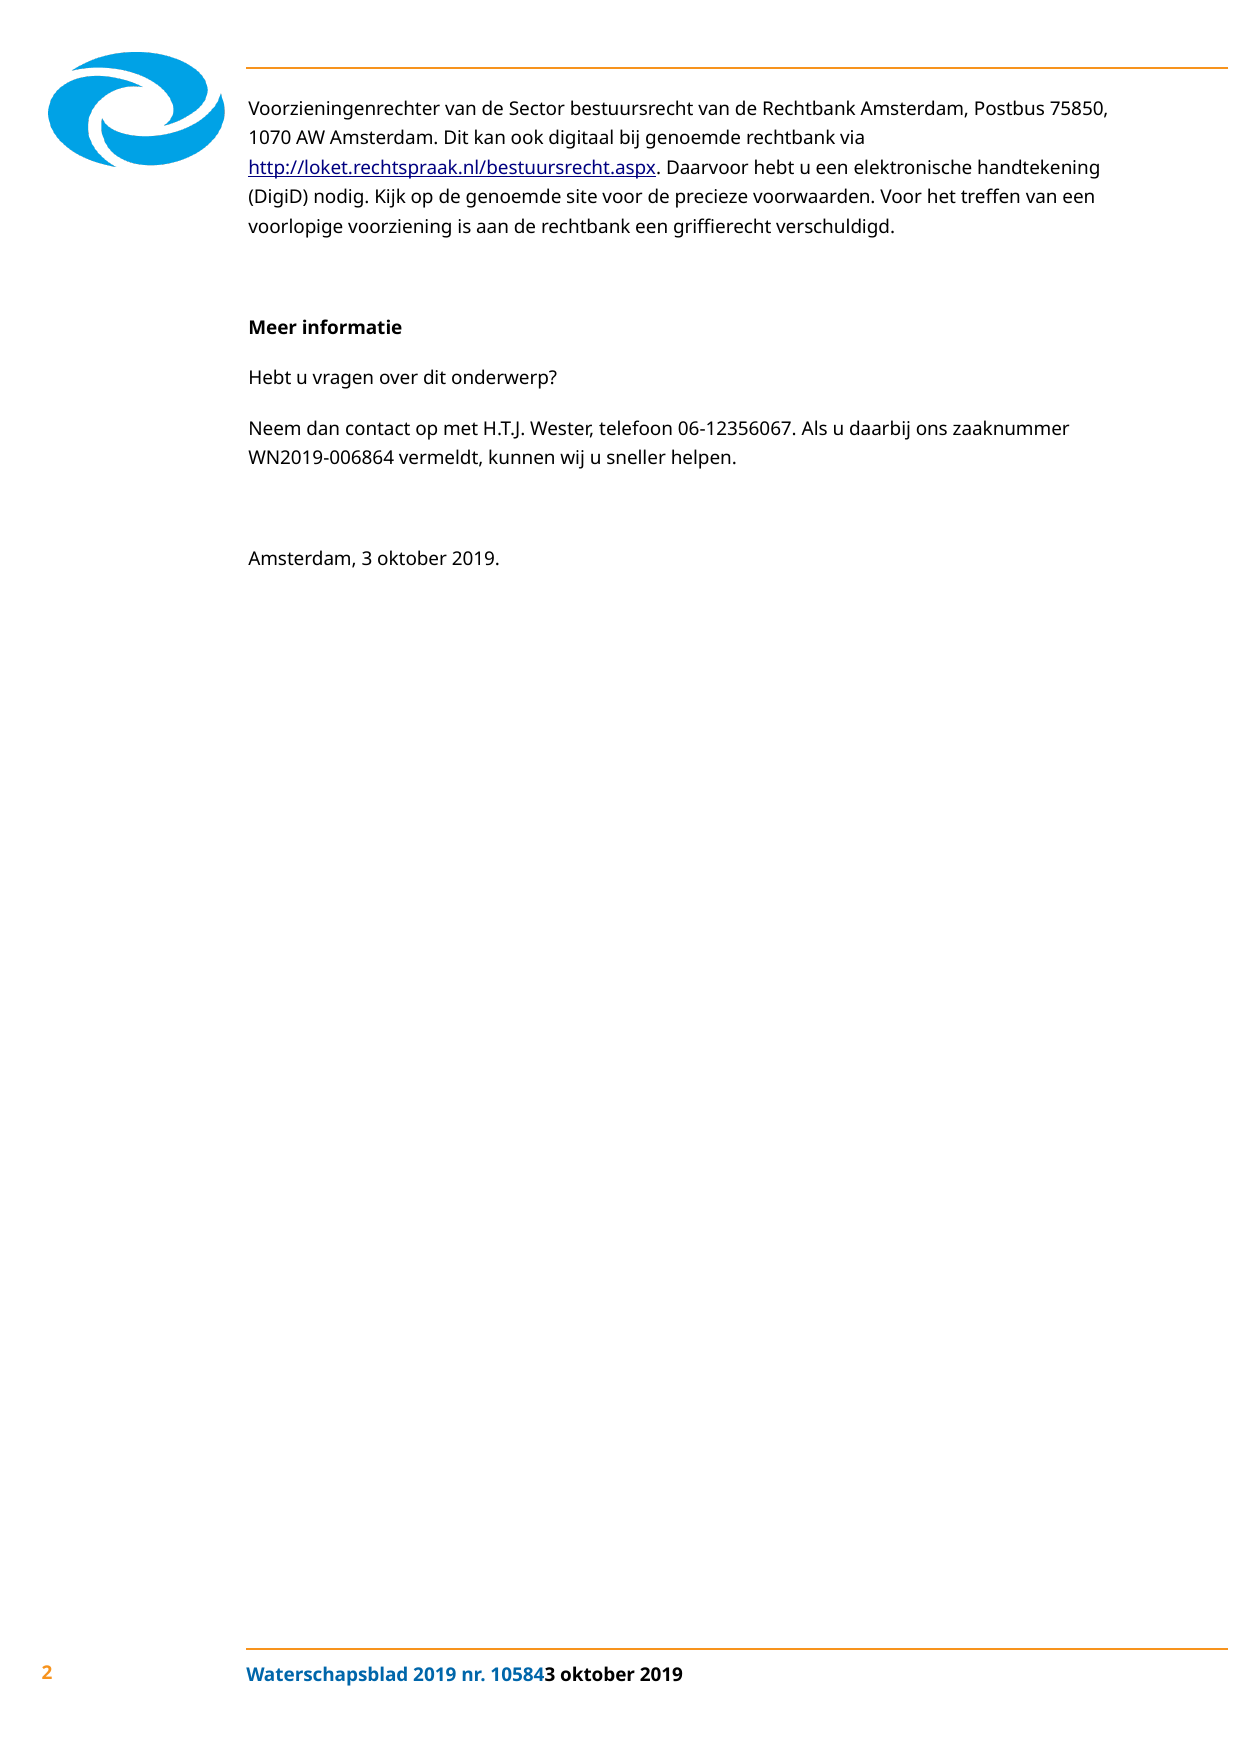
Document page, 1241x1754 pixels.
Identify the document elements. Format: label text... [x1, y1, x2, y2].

picture [41, 47, 231, 172]
text Voorzieningenrechter van de Sector bestuursrecht van de Rechtbank Amsterdam, Postbus 75850, 1070 AW Amsterdam. Dit kan ook digitaal bij genoemde rechtbank via http://loket.rechtspraak.nl/bestuursrecht.aspx. Daarvoor hebt u een elektronische handtekening (DigiD) nodig. Kijk op de genoemde site voor de precieze voorwaarden. Voor het treffen van een voorlopige voorziening is aan de rechtbank een griffierecht verschuldigd. [248, 95, 1152, 239]
text Neem dan contact op met H.T.J. Wester, telefoon 06-12356067. Als u daarbij ons zaaknummer WN2019-006864 vermeldt, kunnen wij u sneller helpen. [248, 415, 1152, 470]
text Hebt u vragen over dit onderwerp? [248, 364, 1152, 390]
text Amsterdam, 3 oktober 2019. [248, 545, 1152, 571]
text Meer informatie [248, 314, 1152, 340]
